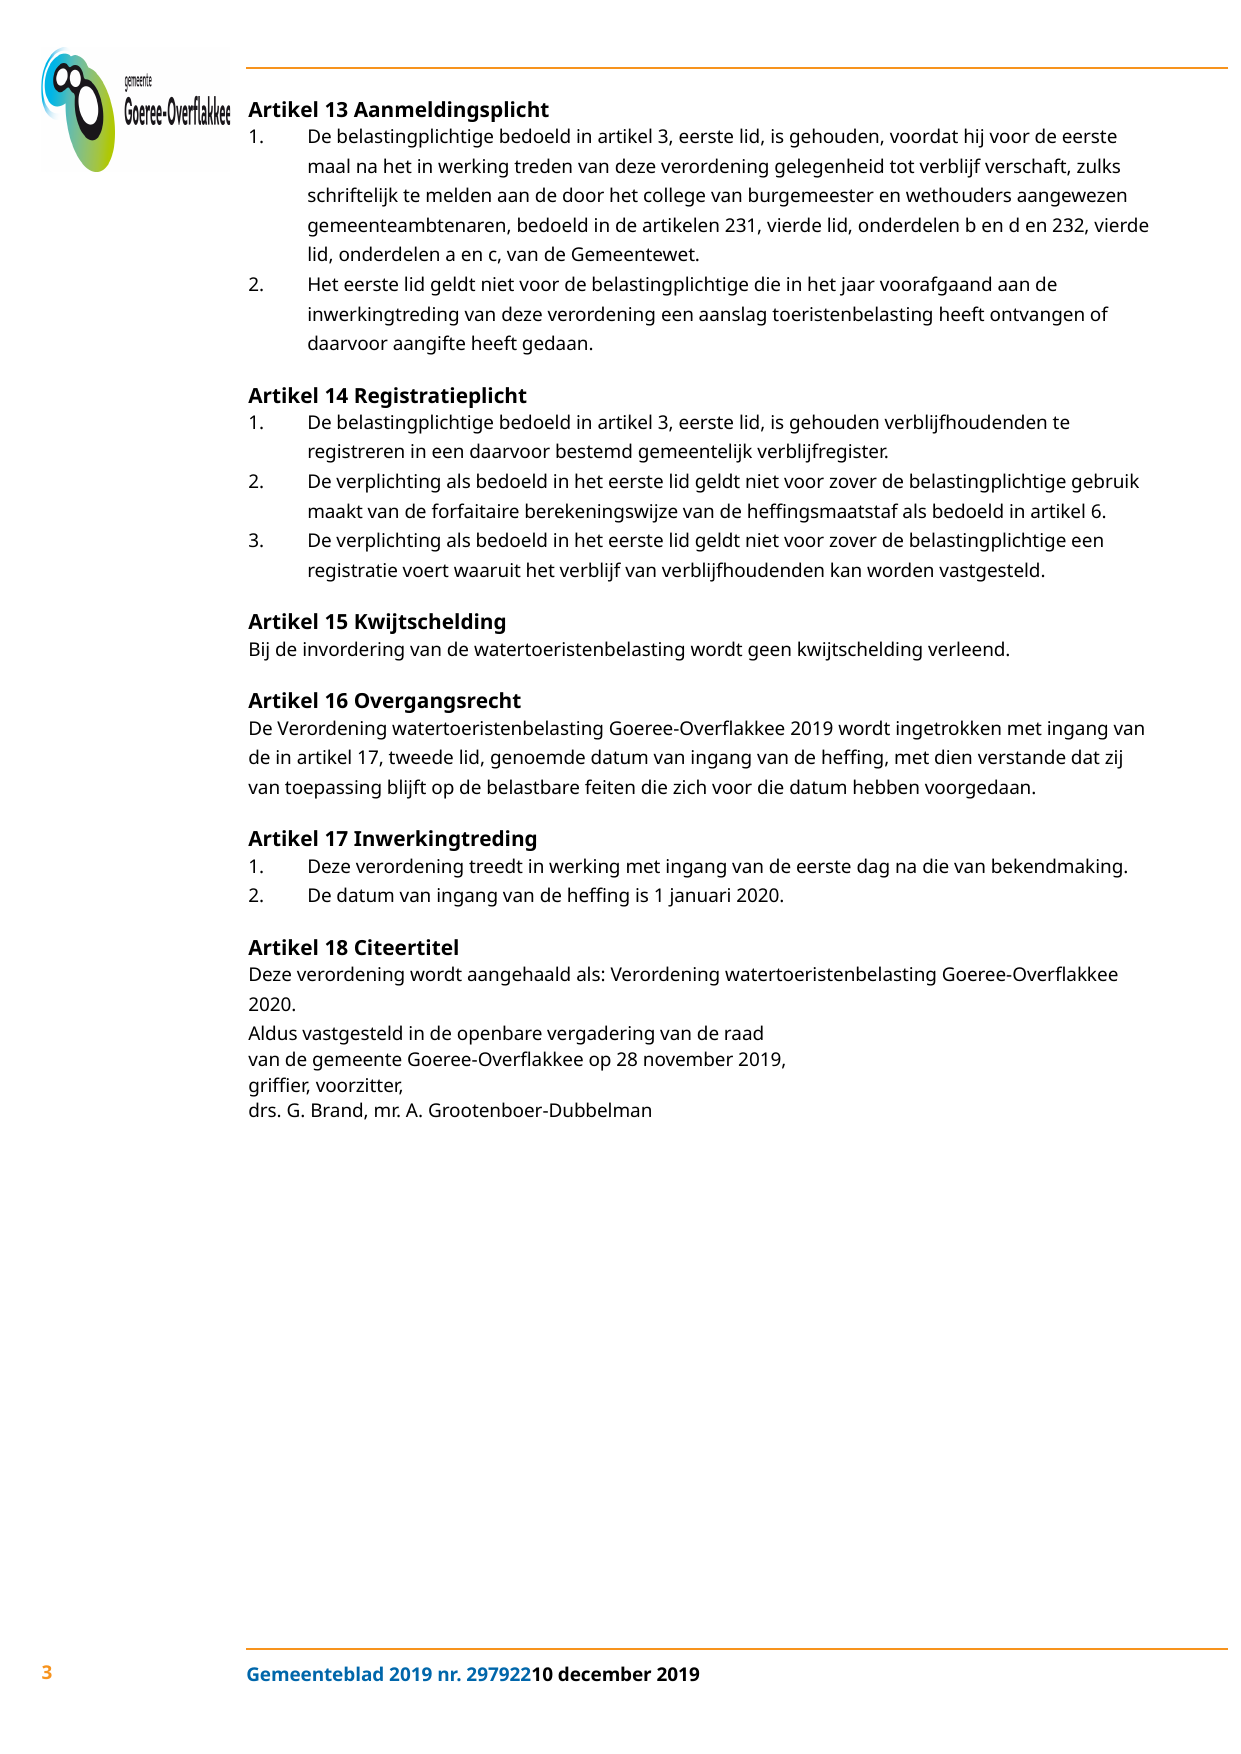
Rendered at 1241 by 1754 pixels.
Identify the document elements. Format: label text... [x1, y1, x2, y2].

list De verplichting als bedoeld in het eerste lid geldt niet voor zover de belastingplichtige een registratie voert waaruit het verblijf van verblijfhoudenden kan worden vastgesteld. [248, 527, 1152, 583]
text Artikel 17 Inwerkingtreding [248, 824, 1152, 853]
list De verplichting als bedoeld in het eerste lid geldt niet voor zover de belastingplichtige gebruik maakt van de forfaitaire berekeningswijze van de heffingsmaatstaf als bedoeld in artikel 6. [248, 468, 1152, 524]
text Artikel 15 Kwijtschelding [248, 607, 1152, 636]
list De belastingplichtige bedoeld in artikel 3, eerste lid, is gehouden, voordat hij voor de eerste maal na het in werking treden van deze verordening gelegenheid tot verblijf verschaft, zulks schriftelijk te melden aan de door het college van burgemeester en wethouders aangewezen gemeenteambtenaren, bedoeld in de artikelen 231, vierde lid, onderdelen b en d en 232, vierde lid, onderdelen a en c, van de Gemeentewet. [248, 123, 1152, 267]
text griffier, voorzitter, [248, 1072, 1152, 1098]
text van de gemeente Goeree-Overflakkee op 28 november 2019, [248, 1046, 1152, 1072]
text Bij de invordering van de watertoeristenbelasting wordt geen kwijtschelding verleend. [248, 636, 1152, 662]
text drs. G. Brand, mr. A. Grootenboer-Dubbelman [248, 1098, 1152, 1123]
text Aldus vastgesteld in de openbare vergadering van de raad [248, 1020, 1152, 1046]
list De datum van ingang van de heffing is 1 januari 2020. [248, 882, 1152, 908]
text Artikel 16 Overgangsrecht [248, 686, 1152, 715]
text De Verordening watertoeristenbelasting Goeree-Overflakkee 2019 wordt ingetrokken met ingang van de in artikel 17, tweede lid, genoemde datum van ingang van de heffing, met dien verstande dat zij van toepassing blijft op de belastbare feiten die zich voor die datum hebben voorgedaan. [248, 715, 1152, 800]
text Artikel 18 Citeertitel [248, 933, 1152, 961]
text Artikel 13 Aanmeldingsplicht [248, 95, 1152, 123]
list Het eerste lid geldt niet voor de belastingplichtige die in het jaar voorafgaand aan de inwerkingtreding van deze verordening een aanslag toeristenbelasting heeft ontvangen of daarvoor aangifte heeft gedaan. [248, 271, 1152, 356]
text Deze verordening wordt aangehaald als: Verordening watertoeristenbelasting Goeree-Overflakkee 2020. [248, 961, 1152, 1017]
text Artikel 14 Registratieplicht [248, 381, 1152, 409]
picture [41, 47, 231, 172]
list Deze verordening treedt in werking met ingang van de eerste dag na die van bekendmaking. [248, 853, 1152, 878]
list De belastingplichtige bedoeld in artikel 3, eerste lid, is gehouden verblijfhoudenden te registreren in een daarvoor bestemd gemeentelijk verblijfregister. [248, 409, 1152, 464]
